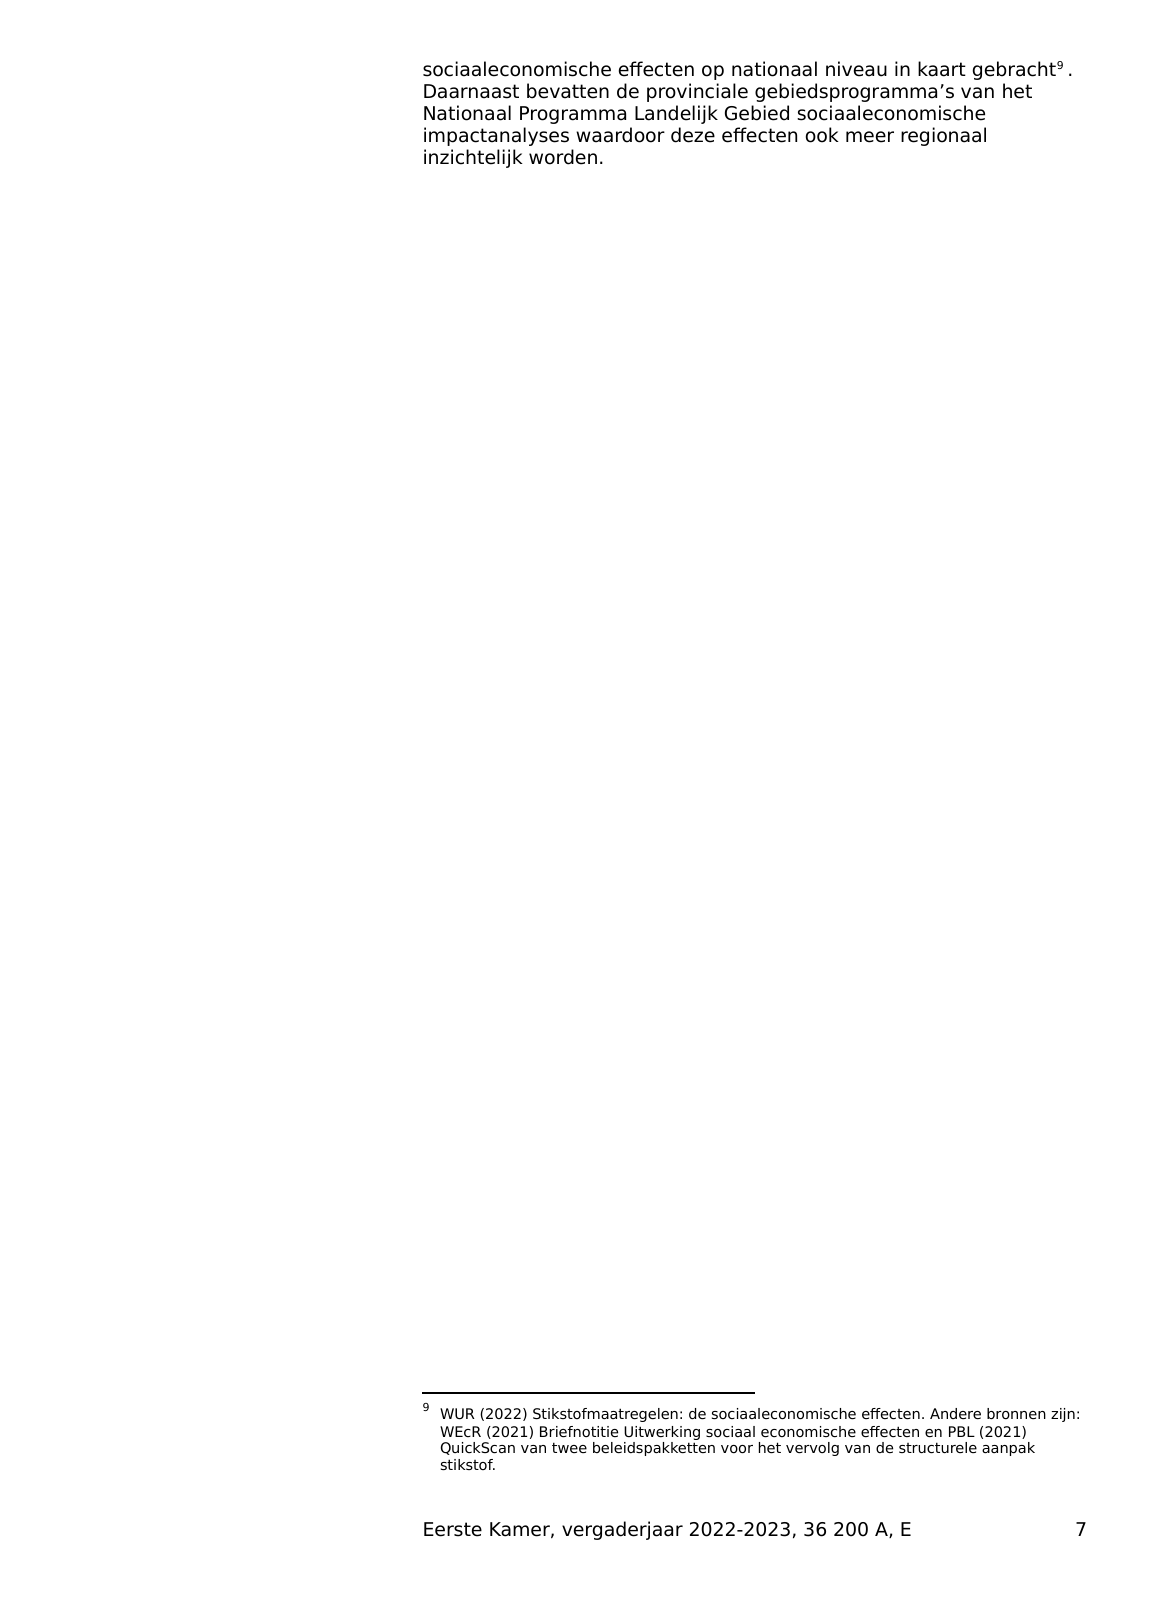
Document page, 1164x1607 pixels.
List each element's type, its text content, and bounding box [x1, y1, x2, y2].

text WUR (2022) Stikstofmaatregelen: de sociaaleconomische effecten. Andere bronnen zijn: WEcR (2021) Briefnotitie Uitwerking sociaal economische effecten en PBL (2021) QuickScan van twee beleidspakketten voor het vervolg van de structurele aanpak stikstof. [422, 1402, 1087, 1474]
text sociaaleconomische effecten op nationaal niveau in kaart gebracht. Daarnaast bevatten de provinciale gebiedsprogramma’s van het Nationaal Programma Landelijk Gebied sociaaleconomische impactanalyses waardoor deze effecten ook meer regionaal inzichtelijk worden. [422, 59, 1087, 169]
